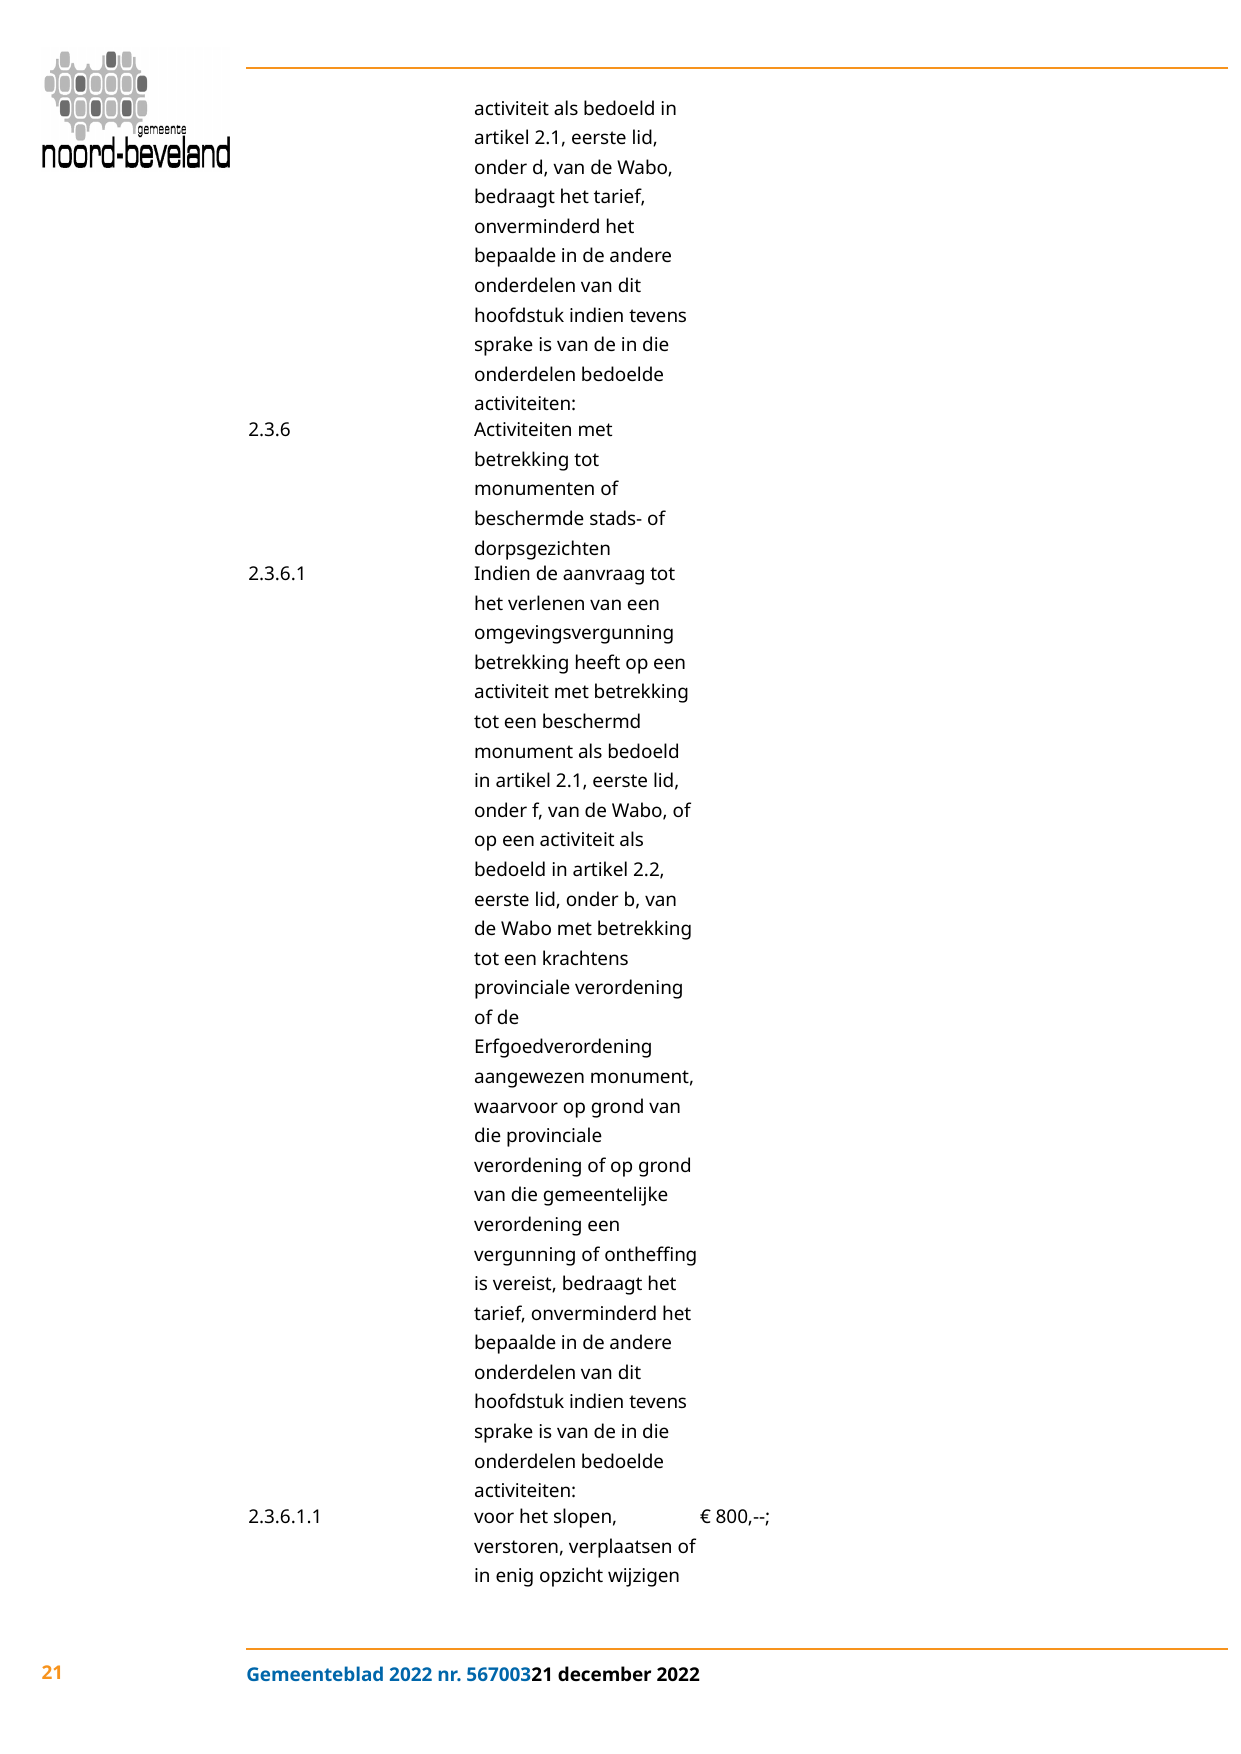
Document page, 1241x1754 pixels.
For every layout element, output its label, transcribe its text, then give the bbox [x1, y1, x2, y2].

picture [41, 47, 231, 172]
table_cell Indien de aanvraag tot het verlenen van een omgevingsvergunning betrekking heeft op een activiteit met betrekking tot een beschermd monument als bedoeld in artikel 2.1, eerste lid, onder f, van de Wabo, of op een activiteit als bedoeld in artikel 2.2, eerste lid, onder b, van de Wabo met betrekking tot een krachtens provinciale verordening of de Erfgoedverordening aangewezen monument, waarvoor op grond van die provinciale verordening of op grond van die gemeentelijke verordening een vergunning of ontheffing is vereist, bedraagt het tarief, onverminderd het bepaalde in de andere onderdelen van dit hoofdstuk indien tevens sprake is van de in die onderdelen bedoelde activiteiten: [474, 560, 700, 1503]
table_cell [700, 416, 1152, 560]
table_cell [700, 95, 1152, 416]
table_cell voor het slopen, verstoren, verplaatsen of in enig opzicht wijzigen [474, 1503, 700, 1588]
table_cell € 800,--; [700, 1503, 1152, 1588]
table_cell Activiteiten met betrekking tot monumenten of beschermde stads- of dorpsgezichten [474, 416, 700, 560]
table_cell [248, 95, 474, 416]
table_cell 2.3.6 [248, 416, 474, 560]
table_cell [700, 560, 1152, 1503]
table_cell 2.3.6.1 [248, 560, 474, 1503]
table_cell 2.3.6.1.1 [248, 1503, 474, 1588]
table_cell activiteit als bedoeld in artikel 2.1, eerste lid, onder d, van de Wabo, bedraagt het tarief, onverminderd het bepaalde in de andere onderdelen van dit hoofdstuk indien tevens sprake is van de in die onderdelen bedoelde activiteiten: [474, 95, 700, 416]
